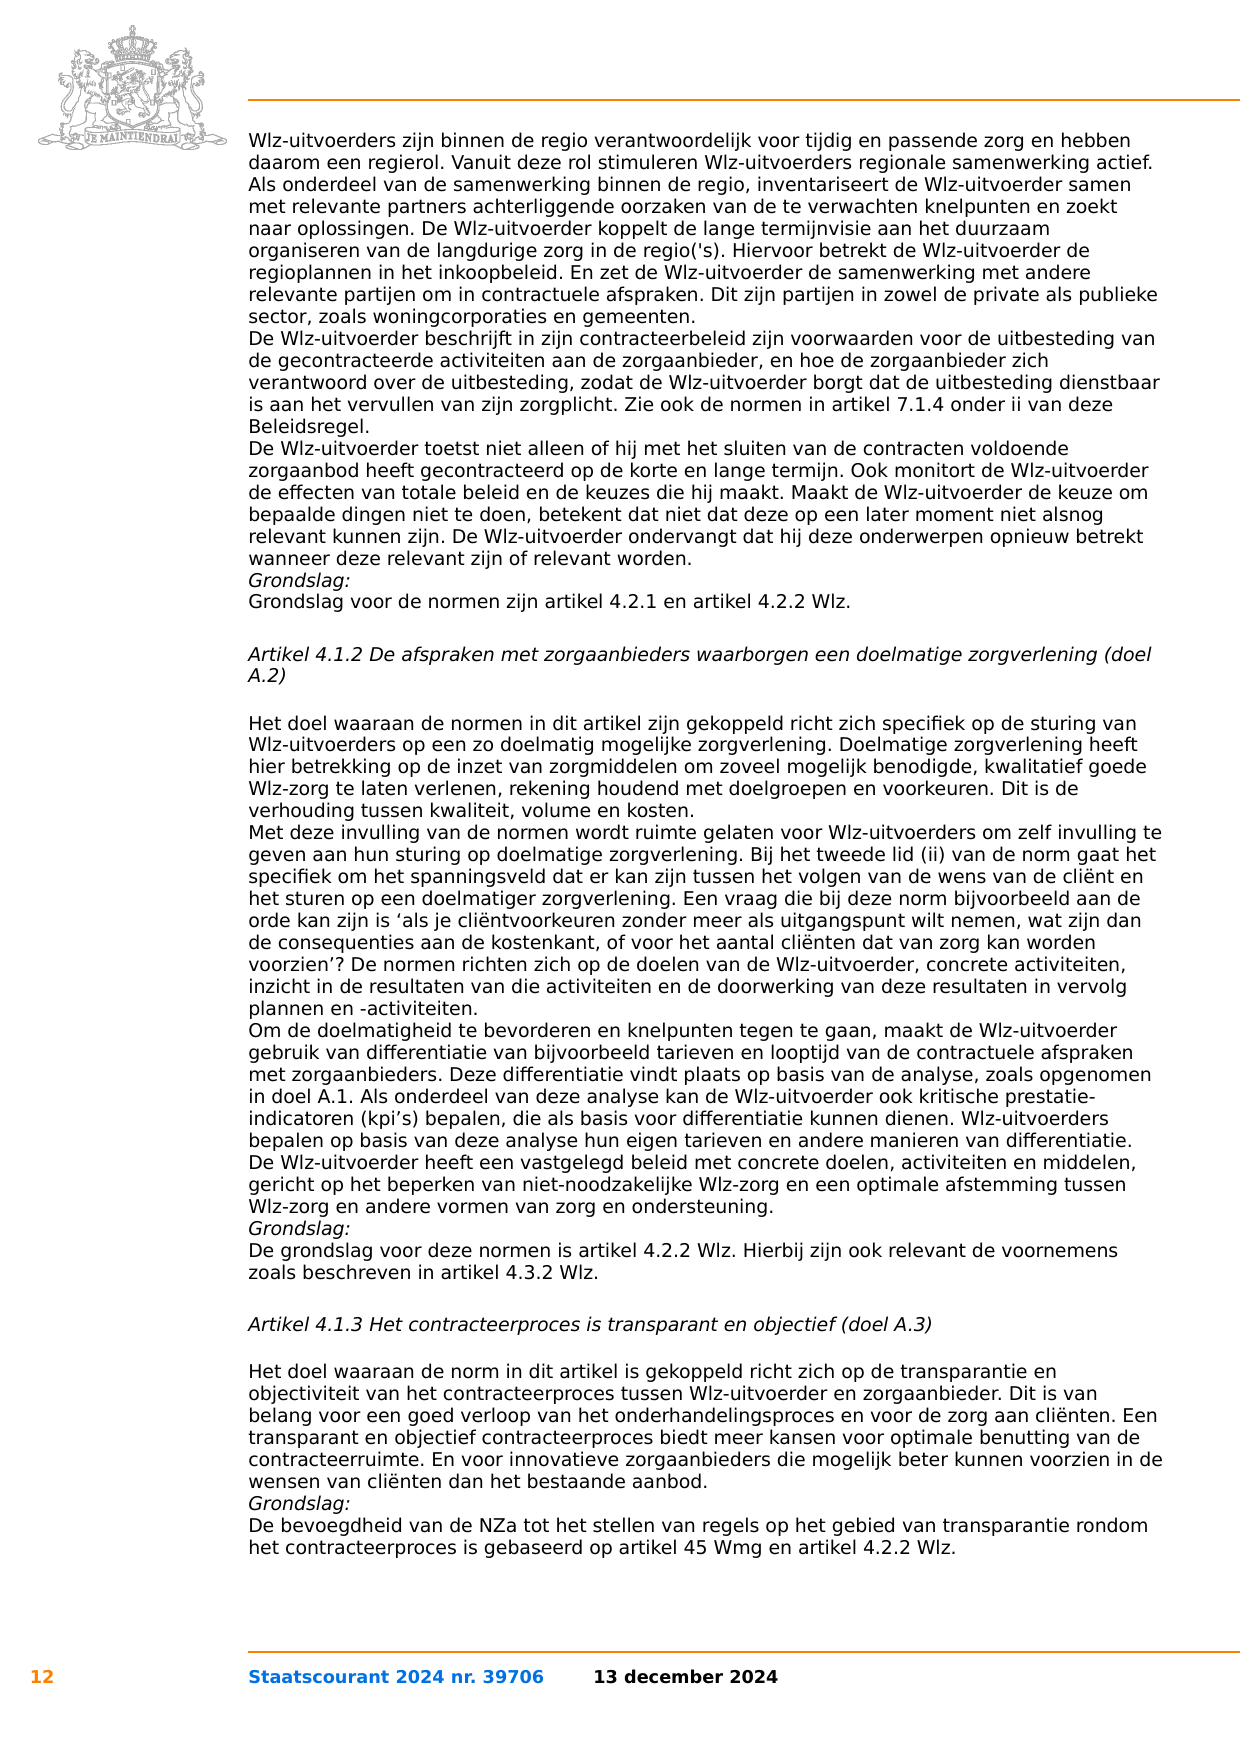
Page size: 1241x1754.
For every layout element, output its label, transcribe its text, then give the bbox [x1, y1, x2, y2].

subtitle Artikel 4.1.3 Het contracteerproces is transparant en objectief (doel A.3) [248, 1314, 1163, 1336]
subtitle Artikel 4.1.2 De afspraken met zorgaanbieders waarborgen een doelmatige zorgverlening (doel A.2) [248, 643, 1163, 687]
text Het doel waaraan de normen in dit artikel zijn gekoppeld richt zich specifiek op de sturing van Wlz-uitvoerders op een zo doelmatig mogelijke zorgverlening. Doelmatige zorgverlening heeft hier betrekking op de inzet van zorgmiddelen om zoveel mogelijk benodigde, kwalitatief goede Wlz-zorg te laten verlenen, rekening houdend met doelgroepen en voorkeuren. Dit is de verhouding tussen kwaliteit, volume en kosten. [248, 712, 1163, 822]
text Grondslag: [248, 1218, 1163, 1240]
text Grondslag voor de normen zijn artikel 4.2.1 en artikel 4.2.2 Wlz. [248, 591, 1163, 613]
text Met deze invulling van de normen wordt ruimte gelaten voor Wlz-uitvoerders om zelf invulling te geven aan hun sturing op doelmatige zorgverlening. Bij het tweede lid (ii) van de norm gaat het specifiek om het spanningsveld dat er kan zijn tussen het volgen van de wens van de cliënt en het sturen op een doelmatiger zorgverlening. Een vraag die bij deze norm bijvoorbeeld aan de orde kan zijn is ‘als je cliëntvoorkeuren zonder meer als uitgangspunt wilt nemen, wat zijn dan de consequenties aan de kostenkant, of voor het aantal cliënten dat van zorg kan worden voorzien’? De normen richten zich op de doelen van de Wlz-uitvoerder, concrete activiteiten, inzicht in de resultaten van die activiteiten en de doorwerking van deze resultaten in vervolg plannen en -activiteiten. [248, 822, 1163, 1020]
picture [38, 25, 227, 150]
text De Wlz-uitvoerder beschrijft in zijn contracteerbeleid zijn voorwaarden voor de uitbesteding van de gecontracteerde activiteiten aan de zorgaanbieder, en hoe de zorgaanbieder zich verantwoord over de uitbesteding, zodat de Wlz-uitvoerder borgt dat de uitbesteding dienstbaar is aan het vervullen van zijn zorgplicht. Zie ook de normen in artikel 7.1.4 onder ii van deze Beleidsregel. [248, 328, 1163, 438]
text Grondslag: [248, 569, 1163, 591]
text De Wlz-uitvoerder toetst niet alleen of hij met het sluiten van de contracten voldoende zorgaanbod heeft gecontracteerd op de korte en lange termijn. Ook monitort de Wlz-uitvoerder de effecten van totale beleid en de keuzes die hij maakt. Maakt de Wlz-uitvoerder de keuze om bepaalde dingen niet te doen, betekent dat niet dat deze op een later moment niet alsnog relevant kunnen zijn. De Wlz-uitvoerder ondervangt dat hij deze onderwerpen opnieuw betrekt wanneer deze relevant zijn of relevant worden. [248, 438, 1163, 569]
text De bevoegdheid van de NZa tot het stellen van regels op het gebied van transparantie rondom het contracteerproces is gebaseerd op artikel 45 Wmg en artikel 4.2.2 Wlz. [248, 1515, 1163, 1559]
text Wlz-uitvoerders zijn binnen de regio verantwoordelijk voor tijdig en passende zorg en hebben daarom een regierol. Vanuit deze rol stimuleren Wlz-uitvoerders regionale samenwerking actief. Als onderdeel van de samenwerking binnen de regio, inventariseert de Wlz-uitvoerder samen met relevante partners achterliggende oorzaken van de te verwachten knelpunten en zoekt naar oplossingen. De Wlz-uitvoerder koppelt de lange termijnvisie aan het duurzaam organiseren van de langdurige zorg in de regio('s). Hiervoor betrekt de Wlz-uitvoerder de regioplannen in het inkoopbeleid. En zet de Wlz-uitvoerder de samenwerking met andere relevante partijen om in contractuele afspraken. Dit zijn partijen in zowel de private als publieke sector, zoals woningcorporaties en gemeenten. [248, 130, 1163, 328]
text Het doel waaraan de norm in dit artikel is gekoppeld richt zich op de transparantie en objectiviteit van het contracteerproces tussen Wlz-uitvoerder en zorgaanbieder. Dit is van belang voor een goed verloop van het onderhandelingsproces en voor de zorg aan cliënten. Een transparant en objectief contracteerproces biedt meer kansen voor optimale benutting van de contracteerruimte. En voor innovatieve zorgaanbieders die mogelijk beter kunnen voorzien in de wensen van cliënten dan het bestaande aanbod. [248, 1361, 1163, 1493]
text Grondslag: [248, 1493, 1163, 1515]
text De grondslag voor deze normen is artikel 4.2.2 Wlz. Hierbij zijn ook relevant de voornemens zoals beschreven in artikel 4.3.2 Wlz. [248, 1240, 1163, 1284]
text De Wlz-uitvoerder heeft een vastgelegd beleid met concrete doelen, activiteiten en middelen, gericht op het beperken van niet-noodzakelijke Wlz-zorg en een optimale afstemming tussen Wlz-zorg en andere vormen van zorg en ondersteuning. [248, 1152, 1163, 1218]
text Om de doelmatigheid te bevorderen en knelpunten tegen te gaan, maakt de Wlz-uitvoerder gebruik van differentiatie van bijvoorbeeld tarieven en looptijd van de contractuele afspraken met zorgaanbieders. Deze differentiatie vindt plaats op basis van de analyse, zoals opgenomen in doel A.1. Als onderdeel van deze analyse kan de Wlz-uitvoerder ook kritische prestatie-indicatoren (kpi’s) bepalen, die als basis voor differentiatie kunnen dienen. Wlz-uitvoerders bepalen op basis van deze analyse hun eigen tarieven en andere manieren van differentiatie. [248, 1020, 1163, 1152]
